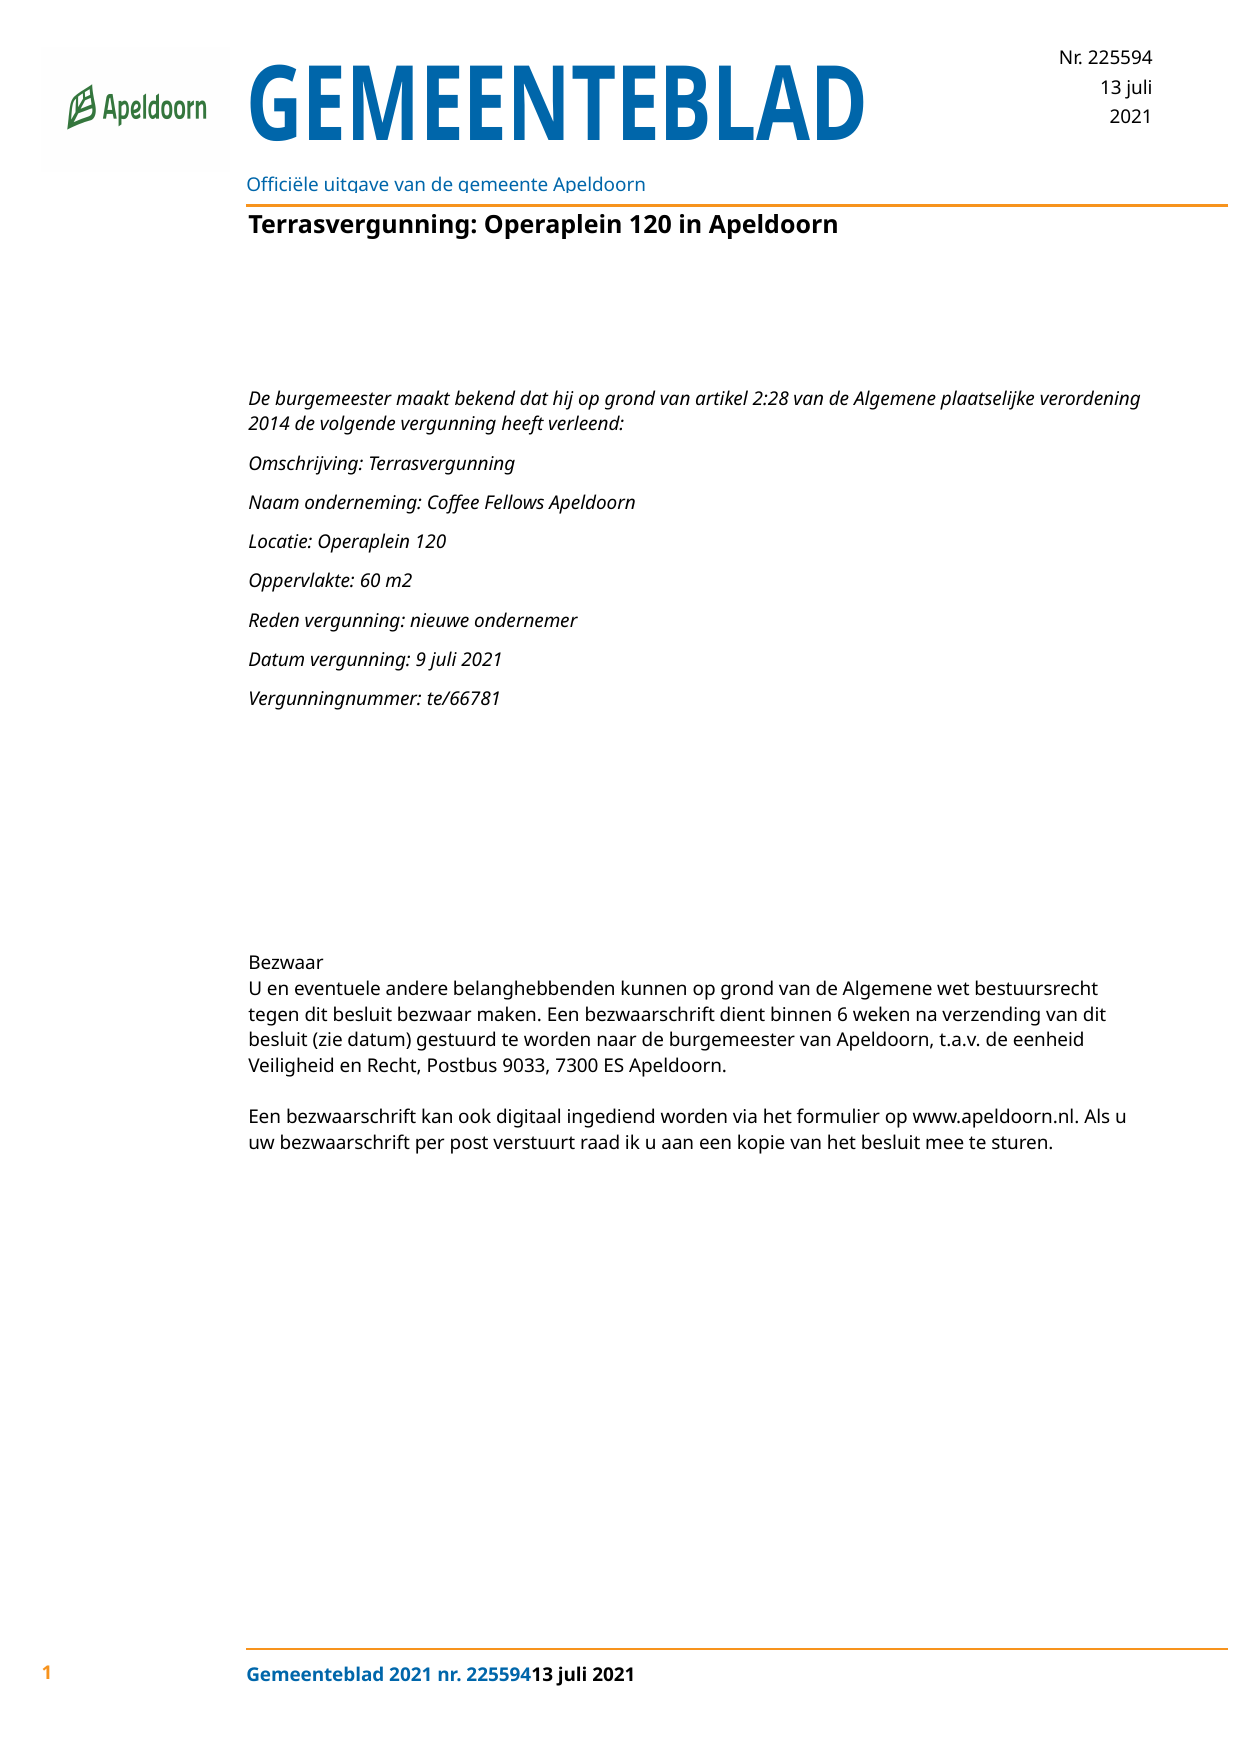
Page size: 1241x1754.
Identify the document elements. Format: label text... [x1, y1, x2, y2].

picture [41, 47, 231, 172]
text Oppervlakte: 60 m2 [248, 567, 1152, 593]
text Vergunningnummer: te/66781 [248, 685, 1152, 711]
text Bezwaar [248, 949, 1152, 975]
text Reden vergunning: nieuwe ondernemer [248, 607, 1152, 632]
text U en eventuele andere belanghebbenden kunnen op grond van de Algemene wet bestuursrecht tegen dit besluit bezwaar maken. Een bezwaarschrift dient binnen 6 weken na verzending van dit besluit (zie datum) gestuurd te worden naar de burgemeester van Apeldoorn, t.a.v. de eenheid Veiligheid en Recht, Postbus 9033, 7300 ES Apeldoorn. [248, 975, 1152, 1078]
text Omschrijving: Terrasvergunning [248, 450, 1152, 475]
text Locatie: Operaplein 120 [248, 528, 1152, 554]
text Terrasvergunning: Operaplein 120 in Apeldoorn [248, 207, 1152, 241]
text De burgemeester maakt bekend dat hij op grond van artikel 2:28 van de Algemene plaatselijke verordening 2014 de volgende vergunning heeft verleend: [248, 385, 1152, 436]
text Naam onderneming: Coffee Fellows Apeldoorn [248, 489, 1152, 515]
text Een bezwaarschrift kan ook digitaal ingediend worden via het formulier op www.apeldoorn.nl. Als u uw bezwaarschrift per post verstuurt raad ik u aan een kopie van het besluit mee te sturen. [248, 1104, 1152, 1155]
text Datum vergunning: 9 juli 2021 [248, 646, 1152, 672]
